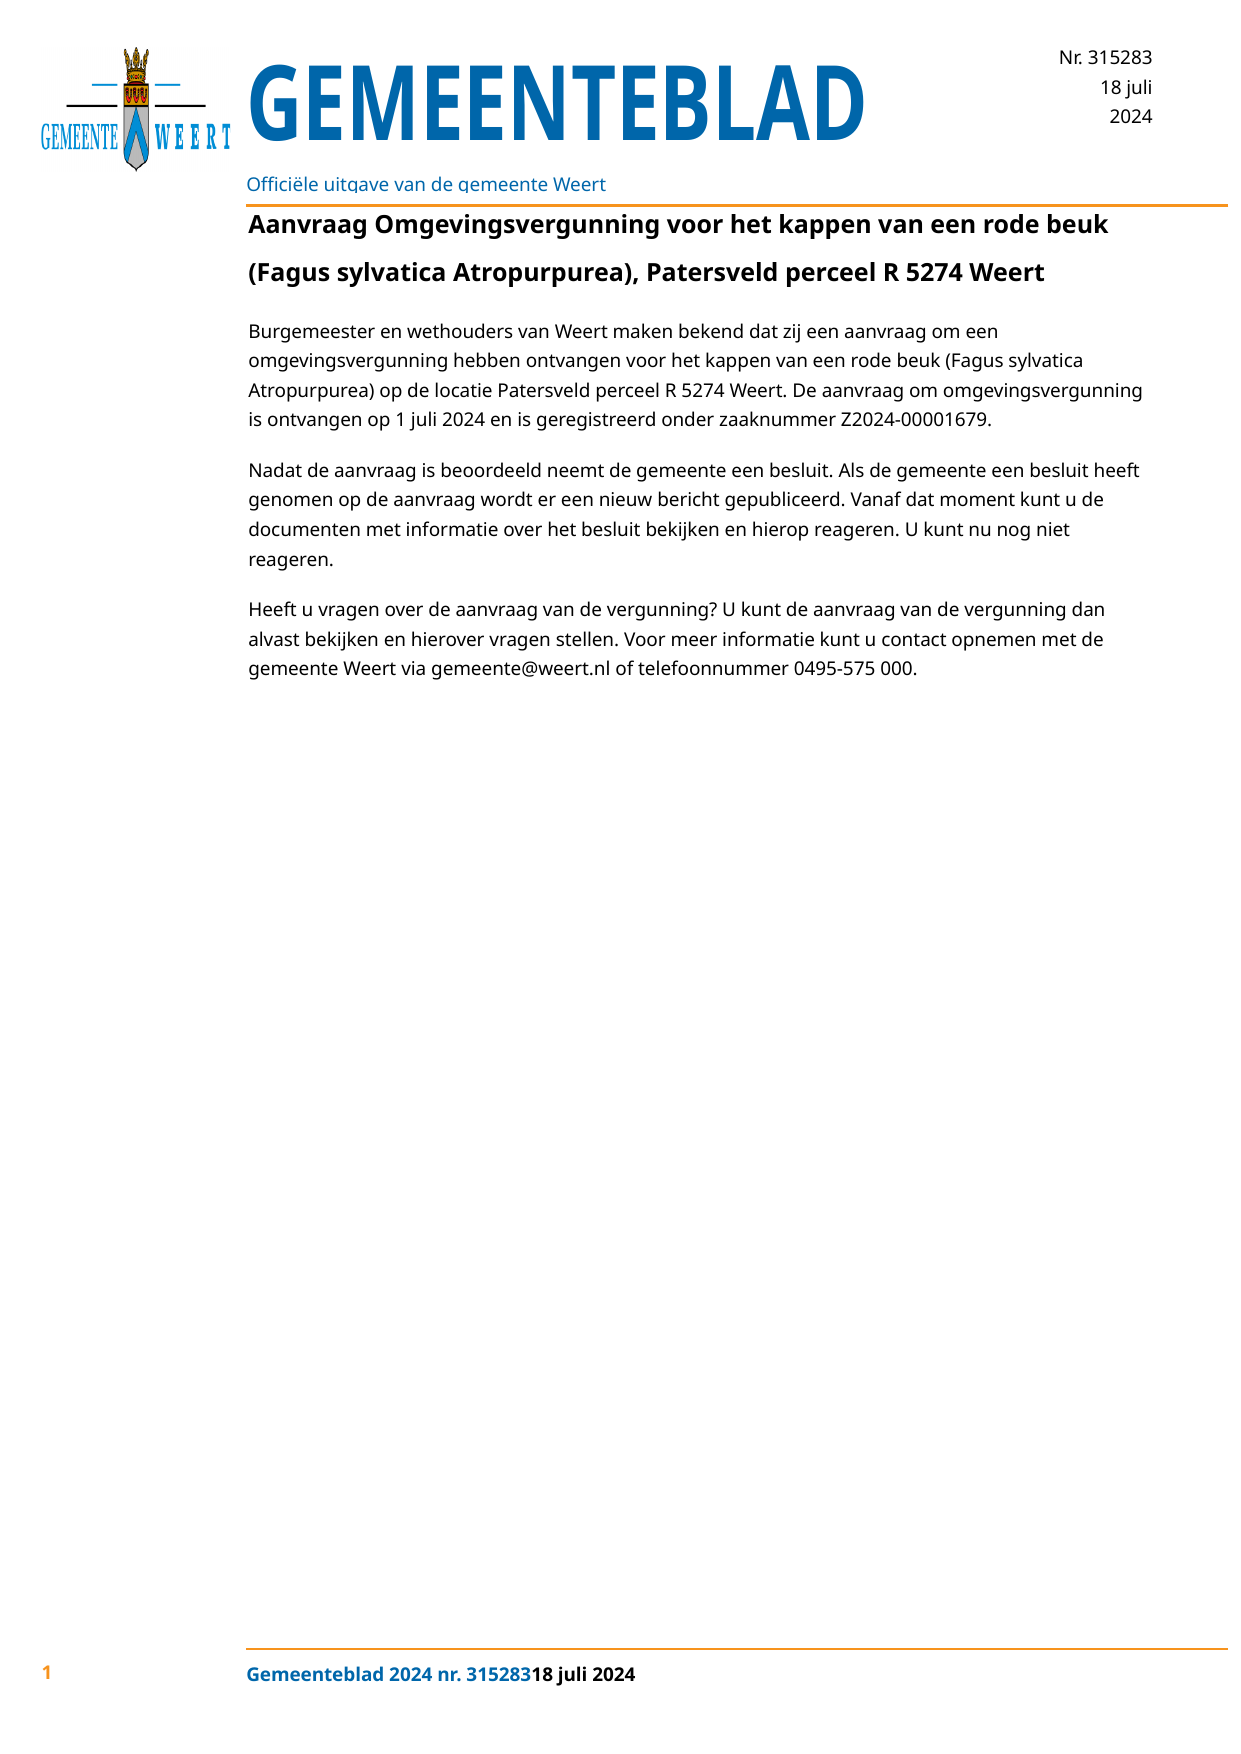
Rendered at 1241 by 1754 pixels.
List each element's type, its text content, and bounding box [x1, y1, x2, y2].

text Aanvraag Omgevingsvergunning voor het kappen van een rode beuk (Fagus sylvatica Atropurpurea), Patersveld perceel R 5274 Weert [248, 207, 1152, 288]
text Nadat de aanvraag is beoordeeld neemt de gemeente een besluit. Als de gemeente een besluit heeft genomen op de aanvraag wordt er een nieuw bericht gepubliceerd. Vanaf dat moment kunt u de documenten met informatie over het besluit bekijken en hierop reageren. U kunt nu nog niet reageren. [248, 457, 1152, 572]
text Burgemeester en wethouders van Weert maken bekend dat zij een aanvraag om een omgevingsvergunning hebben ontvangen voor het kappen van een rode beuk (Fagus sylvatica Atropurpurea) op de locatie Patersveld perceel R 5274 Weert. De aanvraag om omgevingsvergunning is ontvangen op 1 juli 2024 en is geregistreerd onder zaaknummer Z2024-00001679. [248, 318, 1152, 432]
text Heeft u vragen over de aanvraag van de vergunning? U kunt de aanvraag van de vergunning dan alvast bekijken en hierover vragen stellen. Voor meer informatie kunt u contact opnemen met de gemeente Weert via gemeente@weert.nl of telefoonnummer 0495-575 000. [248, 596, 1152, 681]
picture [41, 47, 231, 172]
